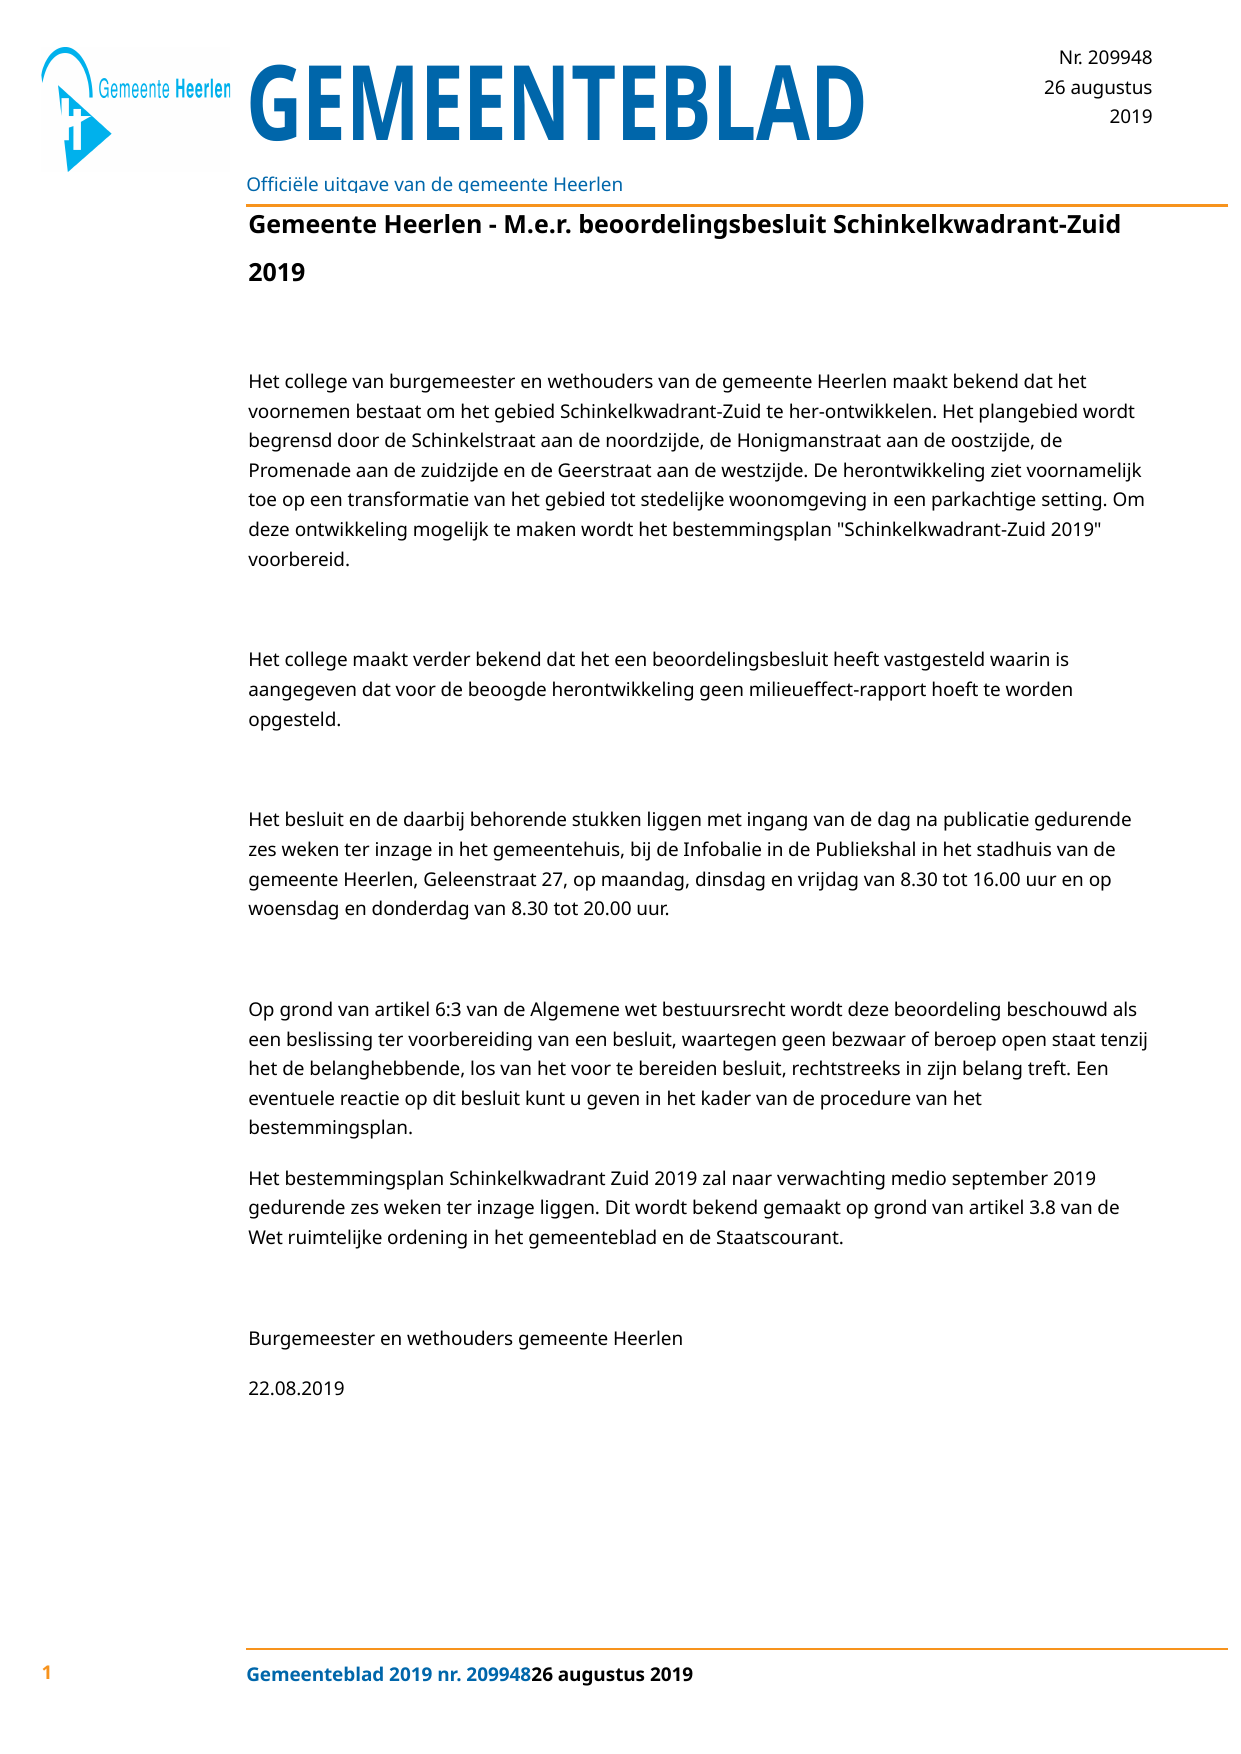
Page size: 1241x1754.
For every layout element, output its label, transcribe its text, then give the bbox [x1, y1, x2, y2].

text Burgemeester en wethouders gemeente Heerlen [248, 1325, 1152, 1351]
text Gemeente Heerlen - M.e.r. beoordelingsbesluit Schinkelkwadrant-Zuid 2019 [248, 207, 1152, 288]
text Het bestemmingsplan Schinkelkwadrant Zuid 2019 zal naar verwachting medio september 2019 gedurende zes weken ter inzage liggen. Dit wordt bekend gemaakt op grond van artikel 3.8 van de Wet ruimtelijke ordening in het gemeenteblad en de Staatscourant. [248, 1165, 1152, 1250]
picture [41, 47, 58, 70]
text Het besluit en de daarbij behorende stukken liggen met ingang van de dag na publicatie gedurende zes weken ter inzage in het gemeentehuis, bij de Infobalie in de Publiekshal in het stadhuis van de gemeente Heerlen, Geleenstraat 27, op maandag, dinsdag en vrijdag van 8.30 tot 16.00 uur en op woensdag en donderdag van 8.30 tot 20.00 uur. [248, 807, 1152, 921]
picture [41, 47, 231, 172]
text Het college maakt verder bekend dat het een beoordelingsbesluit heeft vastgesteld waarin is aangegeven dat voor de beoogde herontwikkeling geen milieueffect-rapport hoeft te worden opgesteld. [248, 647, 1152, 732]
text Het college van burgemeester en wethouders van de gemeente Heerlen maakt bekend dat het voornemen bestaat om het gebied Schinkelkwadrant-Zuid te her-ontwikkelen. Het plangebied wordt begrensd door de Schinkelstraat aan de noordzijde, de Honigmanstraat aan de oostzijde, de Promenade aan de zuidzijde en de Geerstraat aan de westzijde. De herontwikkeling ziet voornamelijk toe op een transformatie van het gebied tot stedelijke woonomgeving in een parkachtige setting. Om deze ontwikkeling mogelijk te maken wordt het bestemmingsplan "Schinkelkwadrant-Zuid 2019" voorbereid. [248, 368, 1152, 572]
text 22.08.2019 [248, 1375, 1152, 1401]
text Op grond van artikel 6:3 van de Algemene wet bestuursrecht wordt deze beoordeling beschouwd als een beslissing ter voorbereiding van een besluit, waartegen geen bezwaar of beroep open staat tenzij het de belanghebbende, los van het voor te bereiden besluit, rechtstreeks in zijn belang treft. Een eventuele reactie op dit besluit kunt u geven in het kader van de procedure van het bestemmingsplan. [248, 996, 1152, 1140]
